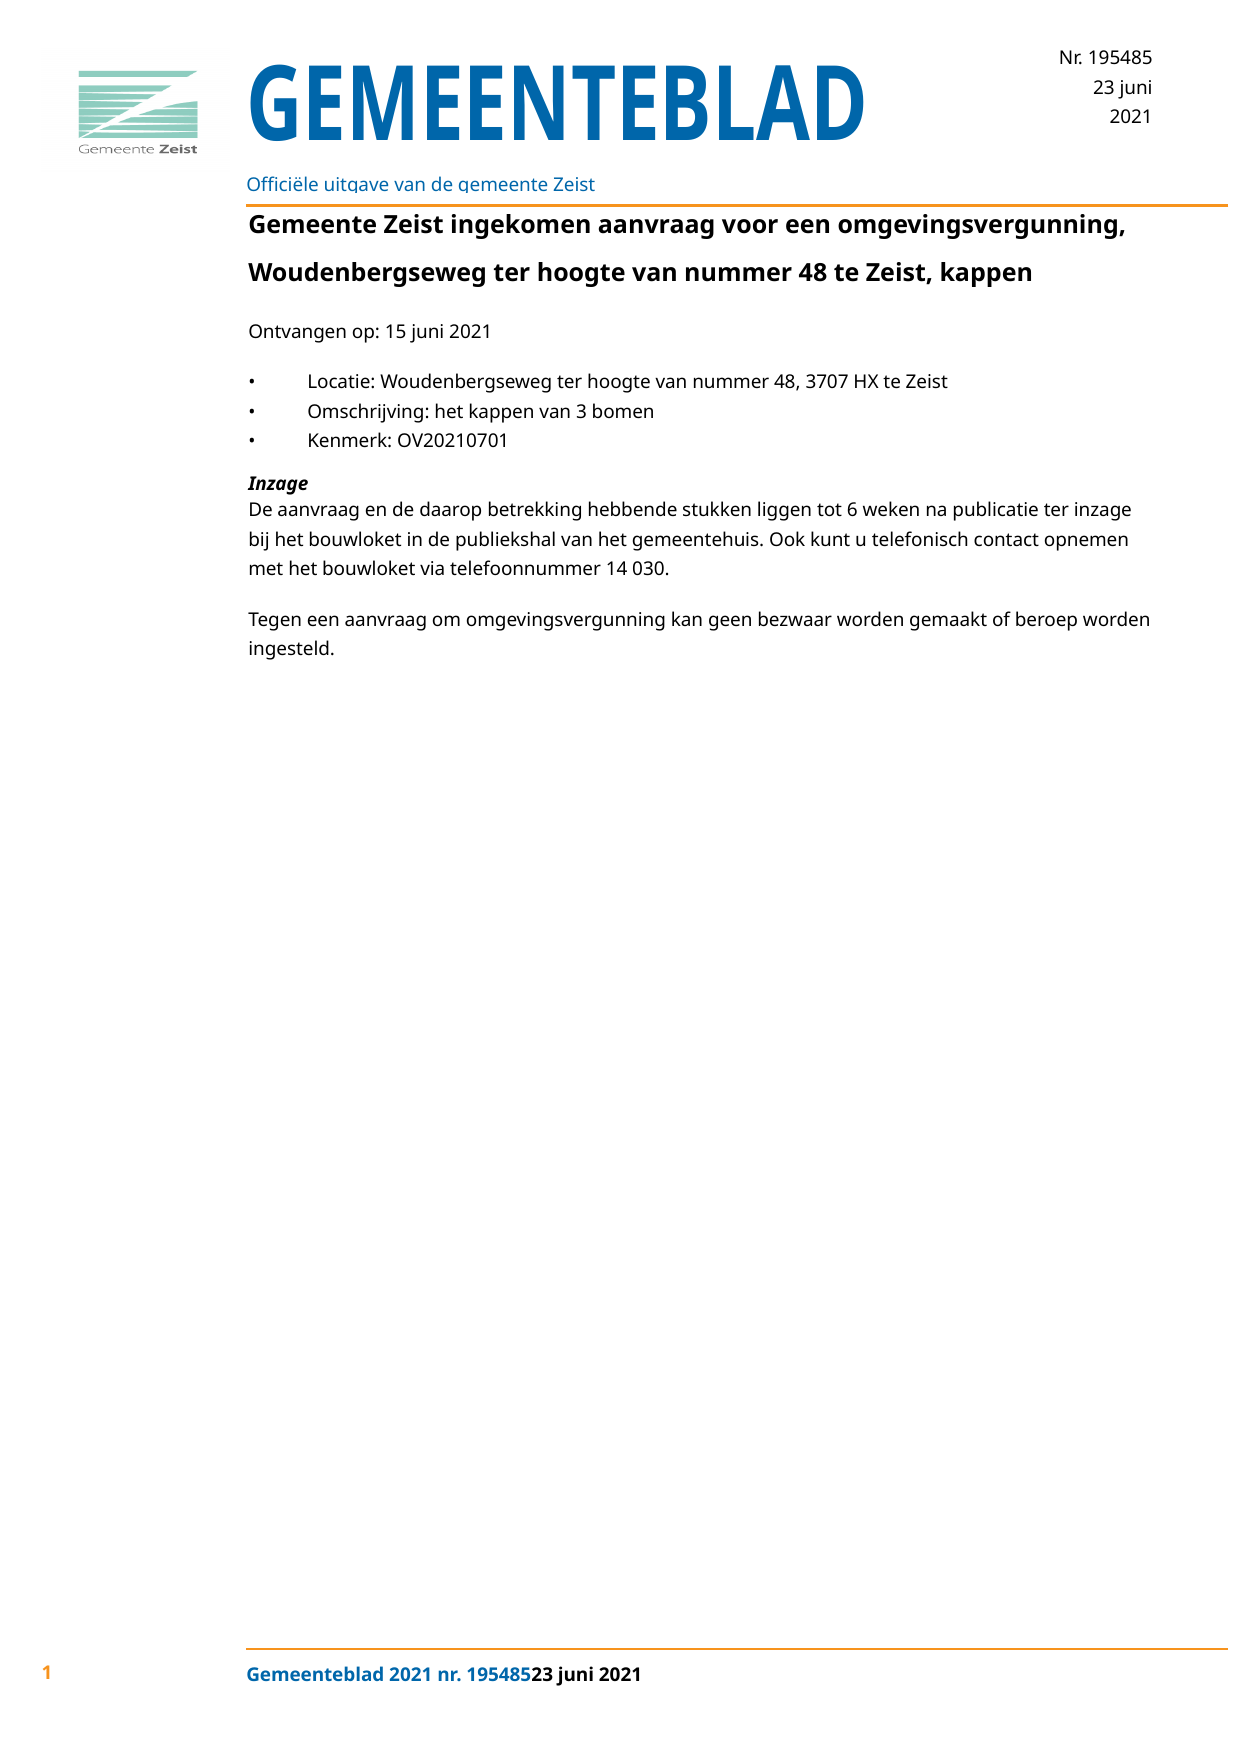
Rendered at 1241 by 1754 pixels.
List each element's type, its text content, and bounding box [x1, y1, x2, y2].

text Gemeente Zeist ingekomen aanvraag voor een omgevingsvergunning, Woudenbergseweg ter hoogte van nummer 48 te Zeist, kappen [248, 207, 1152, 288]
list Locatie: Woudenbergseweg ter hoogte van nummer 48, 3707 HX te Zeist [248, 368, 1152, 394]
list Omschrijving: het kappen van 3 bomen [248, 398, 1152, 424]
text Tegen een aanvraag om omgevingsvergunning kan geen bezwaar worden gemaakt of beroep worden ingesteld. [248, 606, 1152, 661]
text Ontvangen op: 15 juni 2021 [248, 318, 1152, 344]
picture [41, 47, 231, 172]
text De aanvraag en de daarop betrekking hebbende stukken liggen tot 6 weken na publicatie ter inzage bij het bouwloket in de publiekshal van het gemeentehuis. Ook kunt u telefonisch contact opnemen met het bouwloket via telefoonnummer 14 030. [248, 496, 1152, 581]
list Kenmerk: OV20210701 [248, 427, 1152, 453]
text Inzage [248, 471, 1152, 496]
